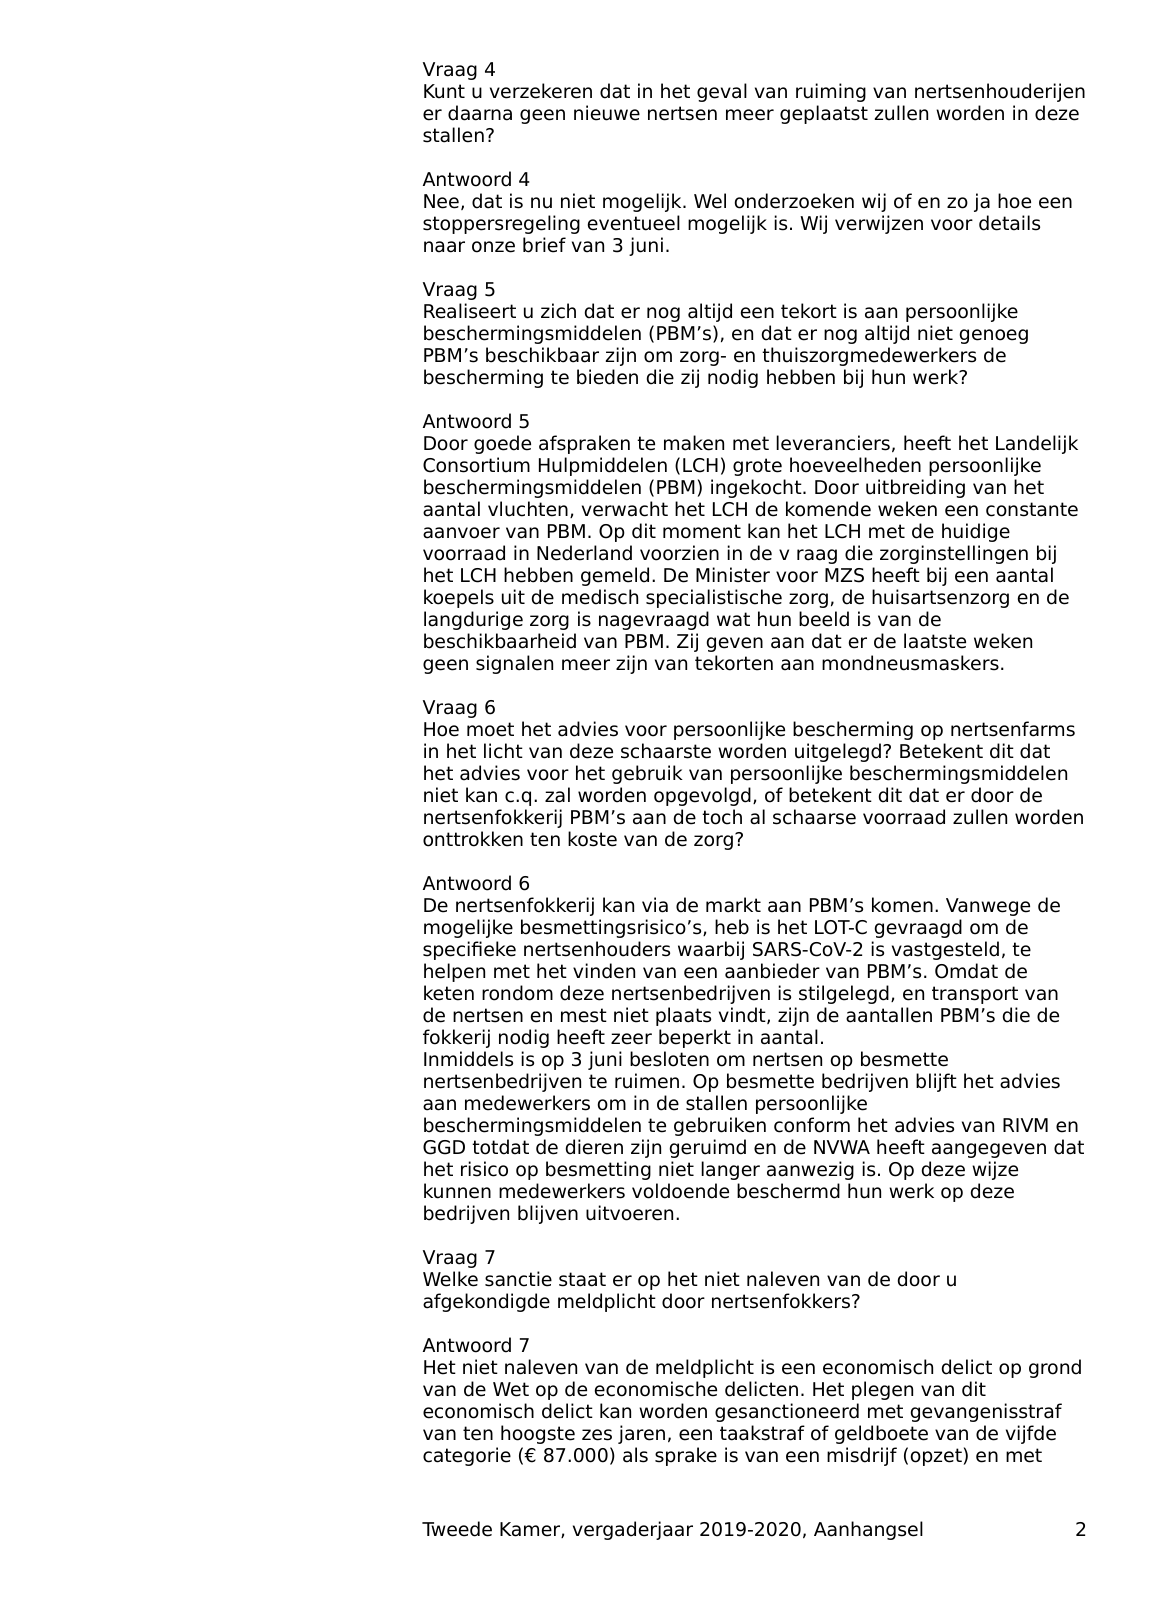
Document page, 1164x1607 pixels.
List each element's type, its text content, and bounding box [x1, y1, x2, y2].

text Het niet naleven van de meldplicht is een economisch delict op grond van de Wet op de economische delicten. Het plegen van dit economisch delict kan worden gesanctioneerd met gevangenisstraf van ten hoogste zes jaren, een taakstraf of geldboete van de vijfde categorie (€ 87.000) als sprake is van een misdrijf (opzet) en met [422, 1357, 1087, 1467]
text Vraag 7 [422, 1247, 1087, 1269]
text Nee, dat is nu niet mogelijk. Wel onderzoeken wij of en zo ja hoe een stoppersregeling eventueel mogelijk is. Wij verwijzen voor details naar onze brief van 3 juni. [422, 191, 1087, 257]
text Antwoord 5 [422, 411, 1087, 433]
text Antwoord 6 [422, 873, 1087, 895]
text Antwoord 4 [422, 169, 1087, 191]
text Door goede afspraken te maken met leveranciers, heeft het Landelijk Consortium Hulpmiddelen (LCH) grote hoeveelheden persoonlijke beschermingsmiddelen (PBM) ingekocht. Door uitbreiding van het aantal vluchten, verwacht het LCH de komende weken een constante aanvoer van PBM. Op dit moment kan het LCH met de huidige voorraad in Nederland voorzien in de v raag die zorginstellingen bij het LCH hebben gemeld. De Minister voor MZS heeft bij een aantal koepels uit de medisch specialistische zorg, de huisartsenzorg en de langdurige zorg is nagevraagd wat hun beeld is van de beschikbaarheid van PBM. Zij geven aan dat er de laatste weken geen signalen meer zijn van tekorten aan mondneusmaskers. [422, 433, 1087, 675]
text Kunt u verzekeren dat in het geval van ruiming van nertsenhouderijen er daarna geen nieuwe nertsen meer geplaatst zullen worden in deze stallen? [422, 81, 1087, 147]
text Welke sanctie staat er op het niet naleven van de door u afgekondigde meldplicht door nertsenfokkers? [422, 1269, 1087, 1313]
text Vraag 6 [422, 697, 1087, 719]
text Vraag 5 [422, 279, 1087, 301]
text Realiseert u zich dat er nog altijd een tekort is aan persoonlijke beschermingsmiddelen (PBM’s), en dat er nog altijd niet genoeg PBM’s beschikbaar zijn om zorg- en thuiszorgmedewerkers de bescherming te bieden die zij nodig hebben bij hun werk? [422, 301, 1087, 389]
text De nertsenfokkerij kan via de markt aan PBM’s komen. Vanwege de mogelijke besmettingsrisico’s, heb is het LOT-C gevraagd om de specifieke nertsenhouders waarbij SARS-CoV-2 is vastgesteld, te helpen met het vinden van een aanbieder van PBM’s. Omdat de keten rondom deze nertsenbedrijven is stilgelegd, en transport van de nertsen en mest niet plaats vindt, zijn de aantallen PBM’s die de fokkerij nodig heeft zeer beperkt in aantal. [422, 895, 1087, 1049]
text Antwoord 7 [422, 1335, 1087, 1357]
text Vraag 4 [422, 59, 1087, 81]
text Hoe moet het advies voor persoonlijke bescherming op nertsenfarms in het licht van deze schaarste worden uitgelegd? Betekent dit dat het advies voor het gebruik van persoonlijke beschermingsmiddelen niet kan c.q. zal worden opgevolgd, of betekent dit dat er door de nertsenfokkerij PBM’s aan de toch al schaarse voorraad zullen worden onttrokken ten koste van de zorg? [422, 719, 1087, 851]
text Inmiddels is op 3 juni besloten om nertsen op besmette nertsenbedrijven te ruimen. Op besmette bedrijven blijft het advies aan medewerkers om in de stallen persoonlijke beschermingsmiddelen te gebruiken conform het advies van RIVM en GGD totdat de dieren zijn geruimd en de NVWA heeft aangegeven dat het risico op besmetting niet langer aanwezig is. Op deze wijze kunnen medewerkers voldoende beschermd hun werk op deze bedrijven blijven uitvoeren. [422, 1049, 1087, 1225]
